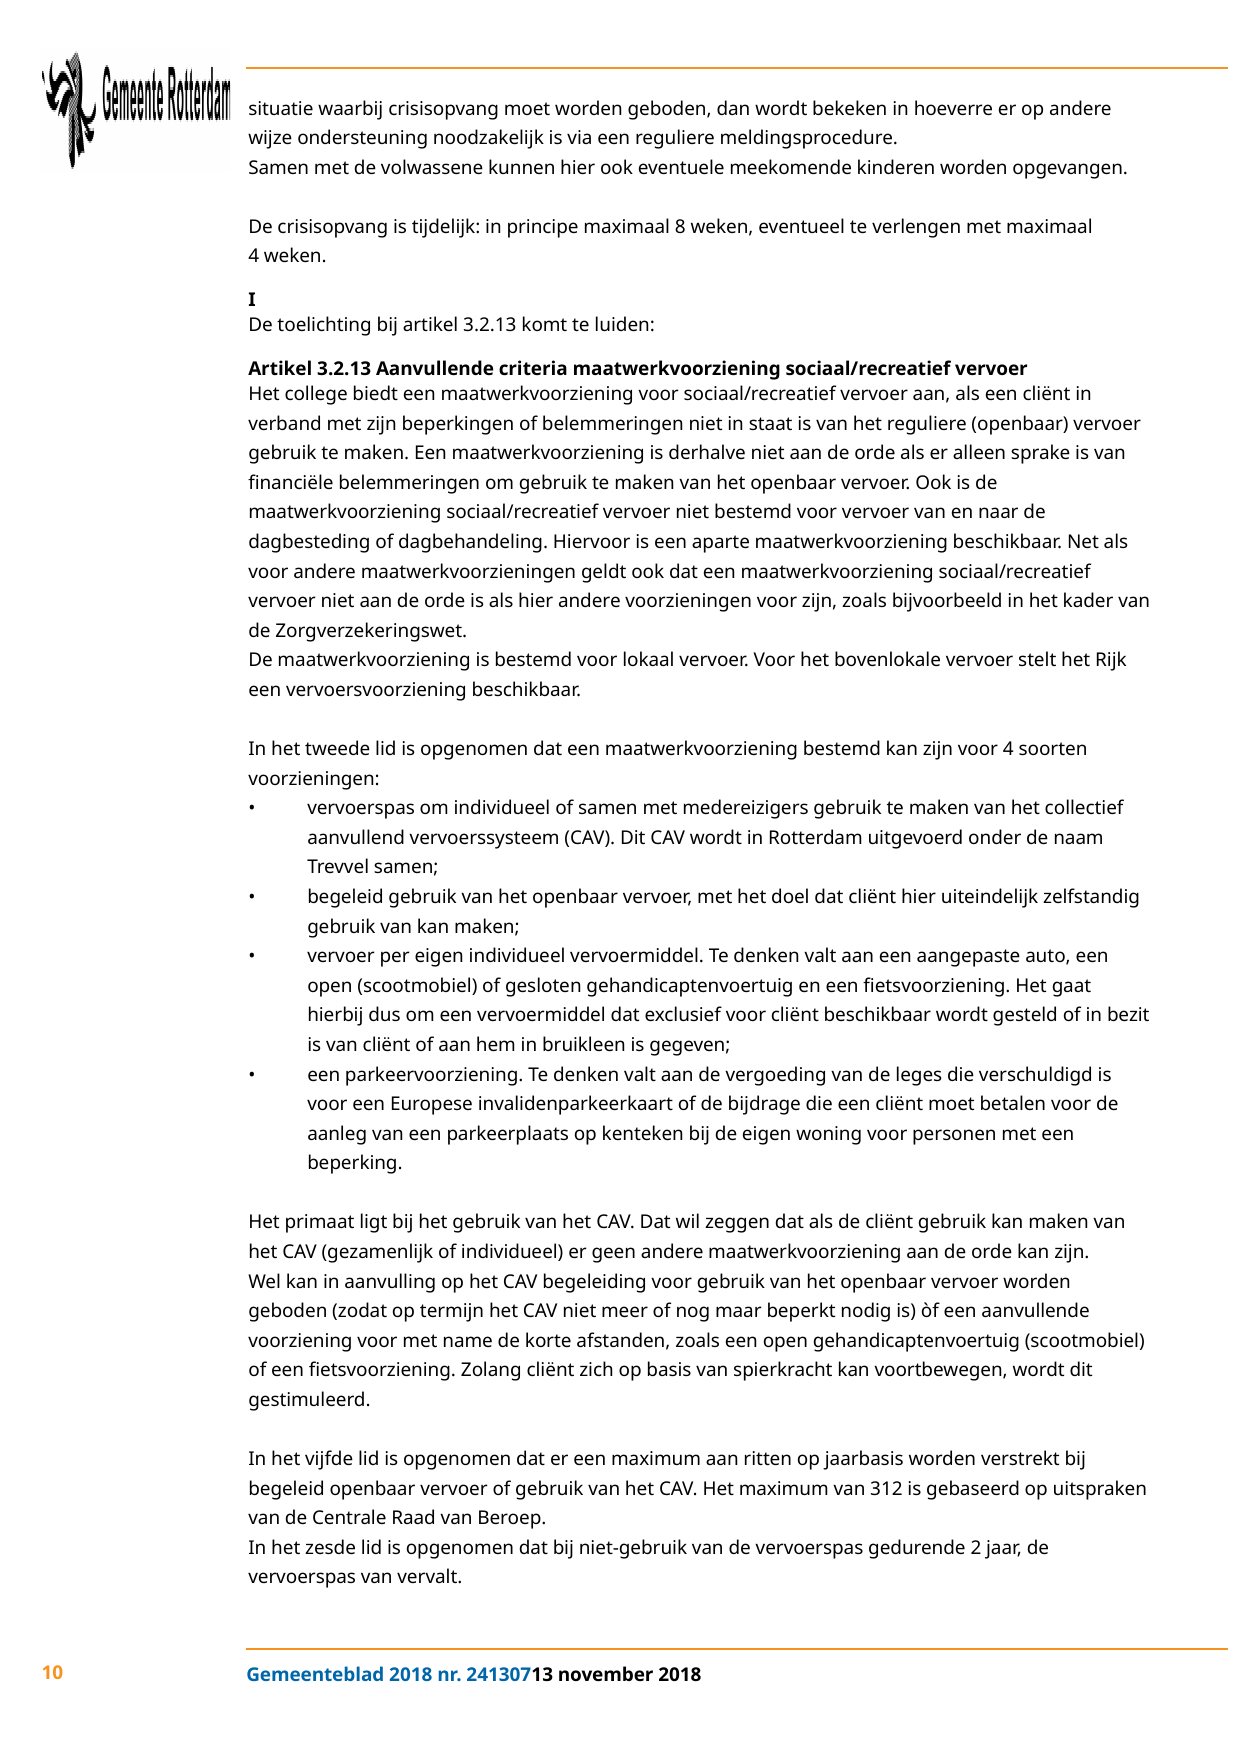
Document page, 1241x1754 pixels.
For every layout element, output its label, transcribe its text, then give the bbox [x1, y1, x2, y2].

list begeleid gebruik van het openbaar vervoer, met het doel dat cliënt hier uiteindelijk zelfstandig gebruik van kan maken; [248, 883, 1152, 939]
list vervoer per eigen individueel vervoermiddel. Te denken valt aan een aangepaste auto, een open (scootmobiel) of gesloten gehandicaptenvoertuig en een fietsvoorziening. Het gaat hierbij dus om een vervoermiddel dat exclusief voor cliënt beschikbaar wordt gesteld of in bezit is van cliënt of aan hem in bruikleen is gegeven; [248, 942, 1152, 1057]
text Het college biedt een maatwerkvoorziening voor sociaal/recreatief vervoer aan, als een cliënt in verband met zijn beperkingen of belemmeringen niet in staat is van het reguliere (openbaar) vervoer gebruik te maken. Een maatwerkvoorziening is derhalve niet aan de orde als er alleen sprake is van financiële belemmeringen om gebruik te maken van het openbaar vervoer. Ook is de maatwerkvoorziening sociaal/recreatief vervoer niet bestemd voor vervoer van en naar de dagbesteding of dagbehandeling. Hiervoor is een aparte maatwerkvoorziening beschikbaar. Net als voor andere maatwerkvoorzieningen geldt ook dat een maatwerkvoorziening sociaal/recreatief vervoer niet aan de orde is als hier andere voorzieningen voor zijn, zoals bijvoorbeeld in het kader van de Zorgverzekeringswet. [248, 380, 1152, 643]
text Samen met de volwassene kunnen hier ook eventuele meekomende kinderen worden opgevangen. [248, 154, 1152, 180]
text De maatwerkvoorziening is bestemd voor lokaal vervoer. Voor het bovenlokale vervoer stelt het Rijk een vervoersvoorziening beschikbaar. [248, 647, 1152, 702]
text I [248, 286, 1152, 312]
text In het tweede lid is opgenomen dat een maatwerkvoorziening bestemd kan zijn voor 4 soorten voorzieningen: [248, 735, 1152, 791]
text Het primaat ligt bij het gebruik van het CAV. Dat wil zeggen dat als de cliënt gebruik kan maken van het CAV (gezamenlijk of individueel) er geen andere maatwerkvoorziening aan de orde kan zijn. [248, 1209, 1152, 1264]
list een parkeervoorziening. Te denken valt aan de vergoeding van de leges die verschuldigd is voor een Europese invalidenparkeerkaart of de bijdrage die een cliënt moet betalen voor de aanleg van een parkeerplaats op kenteken bij de eigen woning voor personen met een beperking. [248, 1061, 1152, 1175]
list vervoerspas om individueel of samen met medereizigers gebruik te maken van het collectief aanvullend vervoerssysteem (CAV). Dit CAV wordt in Rotterdam uitgevoerd onder de naam Trevvel samen; [248, 794, 1152, 879]
text situatie waarbij crisisopvang moet worden geboden, dan wordt bekeken in hoeverre er op andere wijze ondersteuning noodzakelijk is via een reguliere meldingsprocedure. [248, 95, 1152, 150]
text In het zesde lid is opgenomen dat bij niet-gebruik van de vervoerspas gedurende 2 jaar, de vervoerspas van vervalt. [248, 1534, 1152, 1589]
text Artikel 3.2.13 Aanvullende criteria maatwerkvoorziening sociaal/recreatief vervoer [248, 355, 1152, 380]
text De toelichting bij artikel 3.2.13 komt te luiden: [248, 312, 1152, 337]
text Wel kan in aanvulling op het CAV begeleiding voor gebruik van het openbaar vervoer worden geboden (zodat op termijn het CAV niet meer of nog maar beperkt nodig is) òf een aanvullende voorziening voor met name de korte afstanden, zoals een open gehandicaptenvoertuig (scootmobiel) of een fietsvoorziening. Zolang cliënt zich op basis van spierkracht kan voortbewegen, wordt dit gestimuleerd. [248, 1268, 1152, 1412]
text De crisisopvang is tijdelijk: in principe maximaal 8 weken, eventueel te verlengen met maximaal 4 weken. [248, 213, 1152, 268]
text In het vijfde lid is opgenomen dat er een maximum aan ritten op jaarbasis worden verstrekt bij begeleid openbaar vervoer of gebruik van het CAV. Het maximum van 312 is gebaseerd op uitspraken van de Centrale Raad van Beroep. [248, 1445, 1152, 1530]
picture [41, 47, 231, 172]
